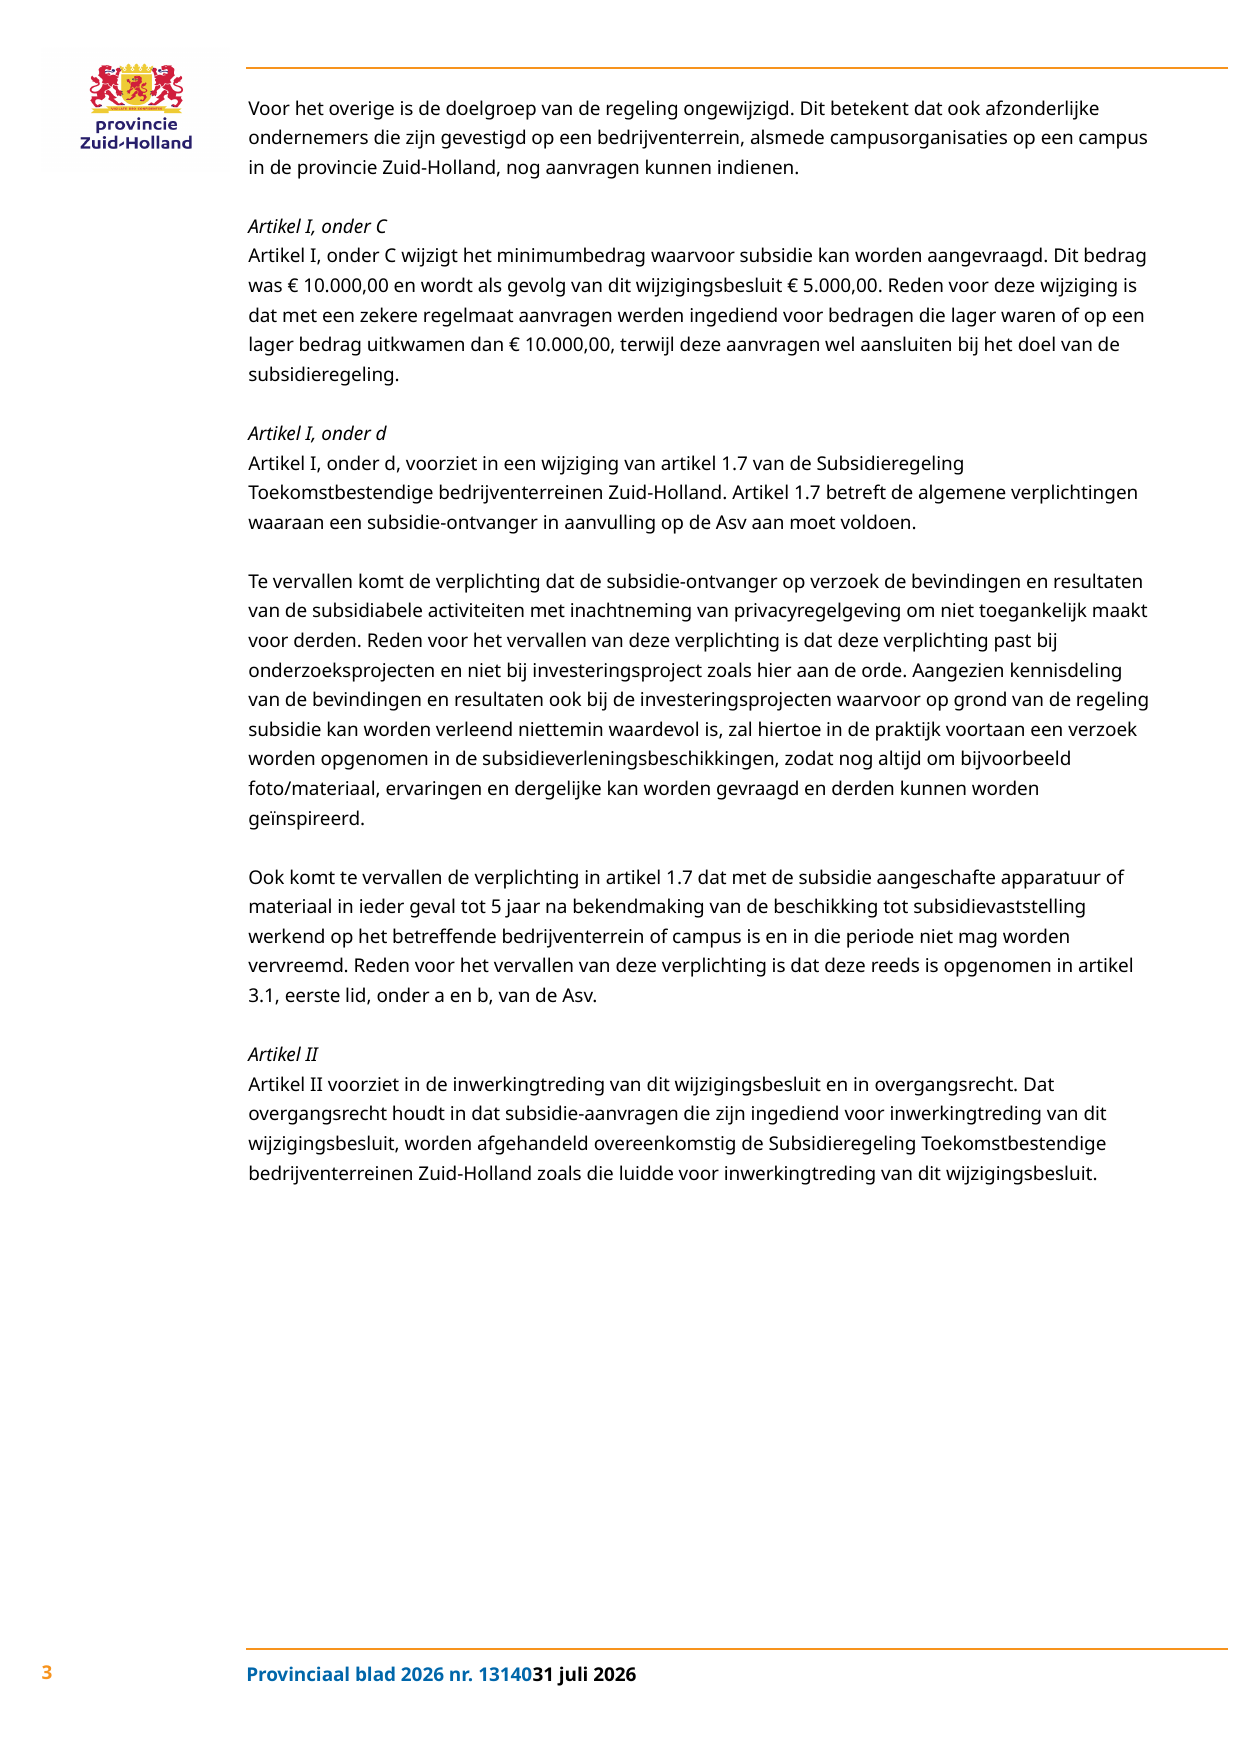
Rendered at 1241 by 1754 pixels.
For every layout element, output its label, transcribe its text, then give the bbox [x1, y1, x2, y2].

picture [41, 47, 231, 172]
text Artikel I, onder d [248, 420, 1152, 446]
text Artikel I, onder C [248, 213, 1152, 239]
text Te vervallen komt de verplichting dat de subsidie-ontvanger op verzoek de bevindingen en resultaten van de subsidiabele activiteiten met inachtneming van privacyregelgeving om niet toegankelijk maakt voor derden. Reden voor het vervallen van deze verplichting is dat deze verplichting past bij onderzoeksprojecten en niet bij investeringsproject zoals hier aan de orde. Aangezien kennisdeling van de bevindingen en resultaten ook bij de investeringsprojecten waarvoor op grond van de regeling subsidie kan worden verleend niettemin waardevol is, zal hiertoe in de praktijk voortaan een verzoek worden opgenomen in de subsidieverleningsbeschikkingen, zodat nog altijd om bijvoorbeeld foto/materiaal, ervaringen en dergelijke kan worden gevraagd en derden kunnen worden geïnspireerd. [248, 568, 1152, 831]
text Artikel I, onder C wijzigt het minimumbedrag waarvoor subsidie kan worden aangevraagd. Dit bedrag was € 10.000,00 en wordt als gevolg van dit wijzigingsbesluit € 5.000,00. Reden voor deze wijziging is dat met een zekere regelmaat aanvragen werden ingediend voor bedragen die lager waren of op een lager bedrag uitkwamen dan € 10.000,00, terwijl deze aanvragen wel aansluiten bij het doel van de subsidieregeling. [248, 243, 1152, 387]
text Artikel II [248, 1041, 1152, 1067]
text Artikel II voorziet in de inwerkingtreding van dit wijzigingsbesluit en in overgangsrecht. Dat overgangsrecht houdt in dat subsidie-aanvragen die zijn ingediend voor inwerkingtreding van dit wijzigingsbesluit, worden afgehandeld overeenkomstig de Subsidieregeling Toekomstbestendige bedrijventerreinen Zuid-Holland zoals die luidde voor inwerkingtreding van dit wijzigingsbesluit. [248, 1071, 1152, 1186]
text Voor het overige is de doelgroep van de regeling ongewijzigd. Dit betekent dat ook afzonderlijke ondernemers die zijn gevestigd op een bedrijventerrein, alsmede campusorganisaties op een campus in de provincie Zuid-Holland, nog aanvragen kunnen indienen. [248, 95, 1152, 180]
text Ook komt te vervallen de verplichting in artikel 1.7 dat met de subsidie aangeschafte apparatuur of materiaal in ieder geval tot 5 jaar na bekendmaking van de beschikking tot subsidievaststelling werkend op het betreffende bedrijventerrein of campus is en in die periode niet mag worden vervreemd. Reden voor het vervallen van deze verplichting is dat deze reeds is opgenomen in artikel 3.1, eerste lid, onder a en b, van de Asv. [248, 864, 1152, 1008]
text Artikel I, onder d, voorziet in een wijziging van artikel 1.7 van de Subsidieregeling Toekomstbestendige bedrijventerreinen Zuid-Holland. Artikel 1.7 betreft de algemene verplichtingen waaraan een subsidie-ontvanger in aanvulling op de Asv aan moet voldoen. [248, 450, 1152, 535]
